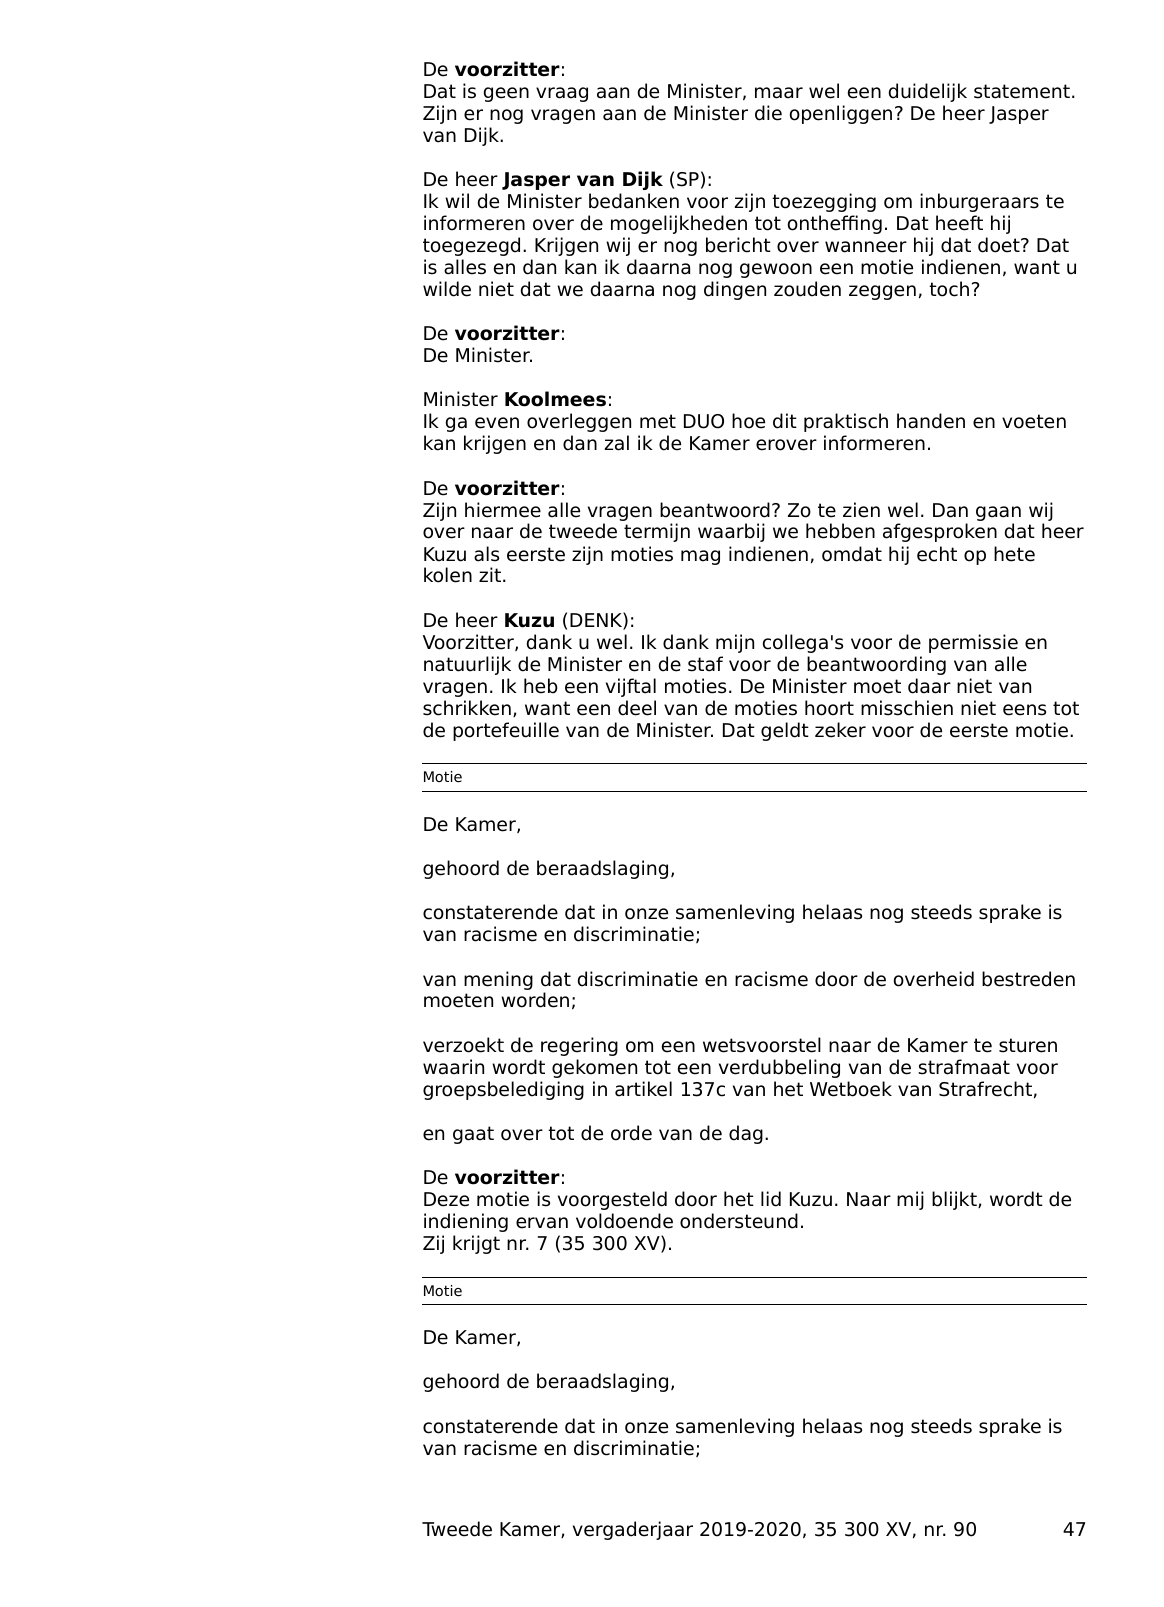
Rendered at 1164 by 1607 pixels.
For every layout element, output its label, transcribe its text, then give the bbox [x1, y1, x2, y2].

text Ik ga even overleggen met DUO hoe dit praktisch handen en voeten kan krijgen en dan zal ik de Kamer erover informeren. [422, 411, 1087, 455]
table_header Motie [422, 1278, 1087, 1304]
text Ik wil de Minister bedanken voor zijn toezegging om inburgeraars te informeren over de mogelijkheden tot ontheffing. Dat heeft hij toegezegd. Krijgen wij er nog bericht over wanneer hij dat doet? Dat is alles en dan kan ik daarna nog gewoon een motie indienen, want u wilde niet dat we daarna nog dingen zouden zeggen, toch? [422, 191, 1087, 301]
text De Kamer, [422, 1327, 1087, 1349]
text Voorzitter, dank u wel. Ik dank mijn collega's voor de permissie en natuurlijk de Minister en de staf voor de beantwoording van alle vragen. Ik heb een vijftal moties. De Minister moet daar niet van schrikken, want een deel van de moties hoort misschien niet eens tot de portefeuille van de Minister. Dat geldt zeker voor de eerste motie. [422, 632, 1087, 741]
text Dat is geen vraag aan de Minister, maar wel een duidelijk statement. Zijn er nog vragen aan de Minister die openliggen? De heer Jasper van Dijk. [422, 81, 1087, 147]
text Minister Koolmees: [422, 389, 1087, 411]
text en gaat over tot de orde van de dag. [422, 1123, 1087, 1145]
text constaterende dat in onze samenleving helaas nog steeds sprake is van racisme en discriminatie; [422, 902, 1087, 946]
text De Minister. [422, 345, 1087, 367]
text verzoekt de regering om een wetsvoorstel naar de Kamer te sturen waarin wordt gekomen tot een verdubbeling van de strafmaat voor groepsbelediging in artikel 137c van het Wetboek van Strafrecht, [422, 1034, 1087, 1101]
table_header Motie [422, 764, 1087, 791]
text gehoord de beraadslaging, [422, 858, 1087, 880]
text De heer Kuzu (DENK): [422, 609, 1087, 632]
text De voorzitter: [422, 323, 1087, 345]
text Zij krijgt nr. 7 (35 300 XV). [422, 1233, 1087, 1255]
text De heer Jasper van Dijk (SP): [422, 169, 1087, 191]
text De voorzitter: [422, 1167, 1087, 1189]
text gehoord de beraadslaging, [422, 1371, 1087, 1393]
text van mening dat discriminatie en racisme door de overheid bestreden moeten worden; [422, 968, 1087, 1012]
text Deze motie is voorgesteld door het lid Kuzu. Naar mij blijkt, wordt de indiening ervan voldoende ondersteund. [422, 1189, 1087, 1233]
text Zijn hiermee alle vragen beantwoord? Zo te zien wel. Dan gaan wij over naar de tweede termijn waarbij we hebben afgesproken dat heer Kuzu als eerste zijn moties mag indienen, omdat hij echt op hete kolen zit. [422, 499, 1087, 587]
text De voorzitter: [422, 477, 1087, 499]
text constaterende dat in onze samenleving helaas nog steeds sprake is van racisme en discriminatie; [422, 1416, 1087, 1459]
text De Kamer, [422, 814, 1087, 836]
text De voorzitter: [422, 59, 1087, 81]
